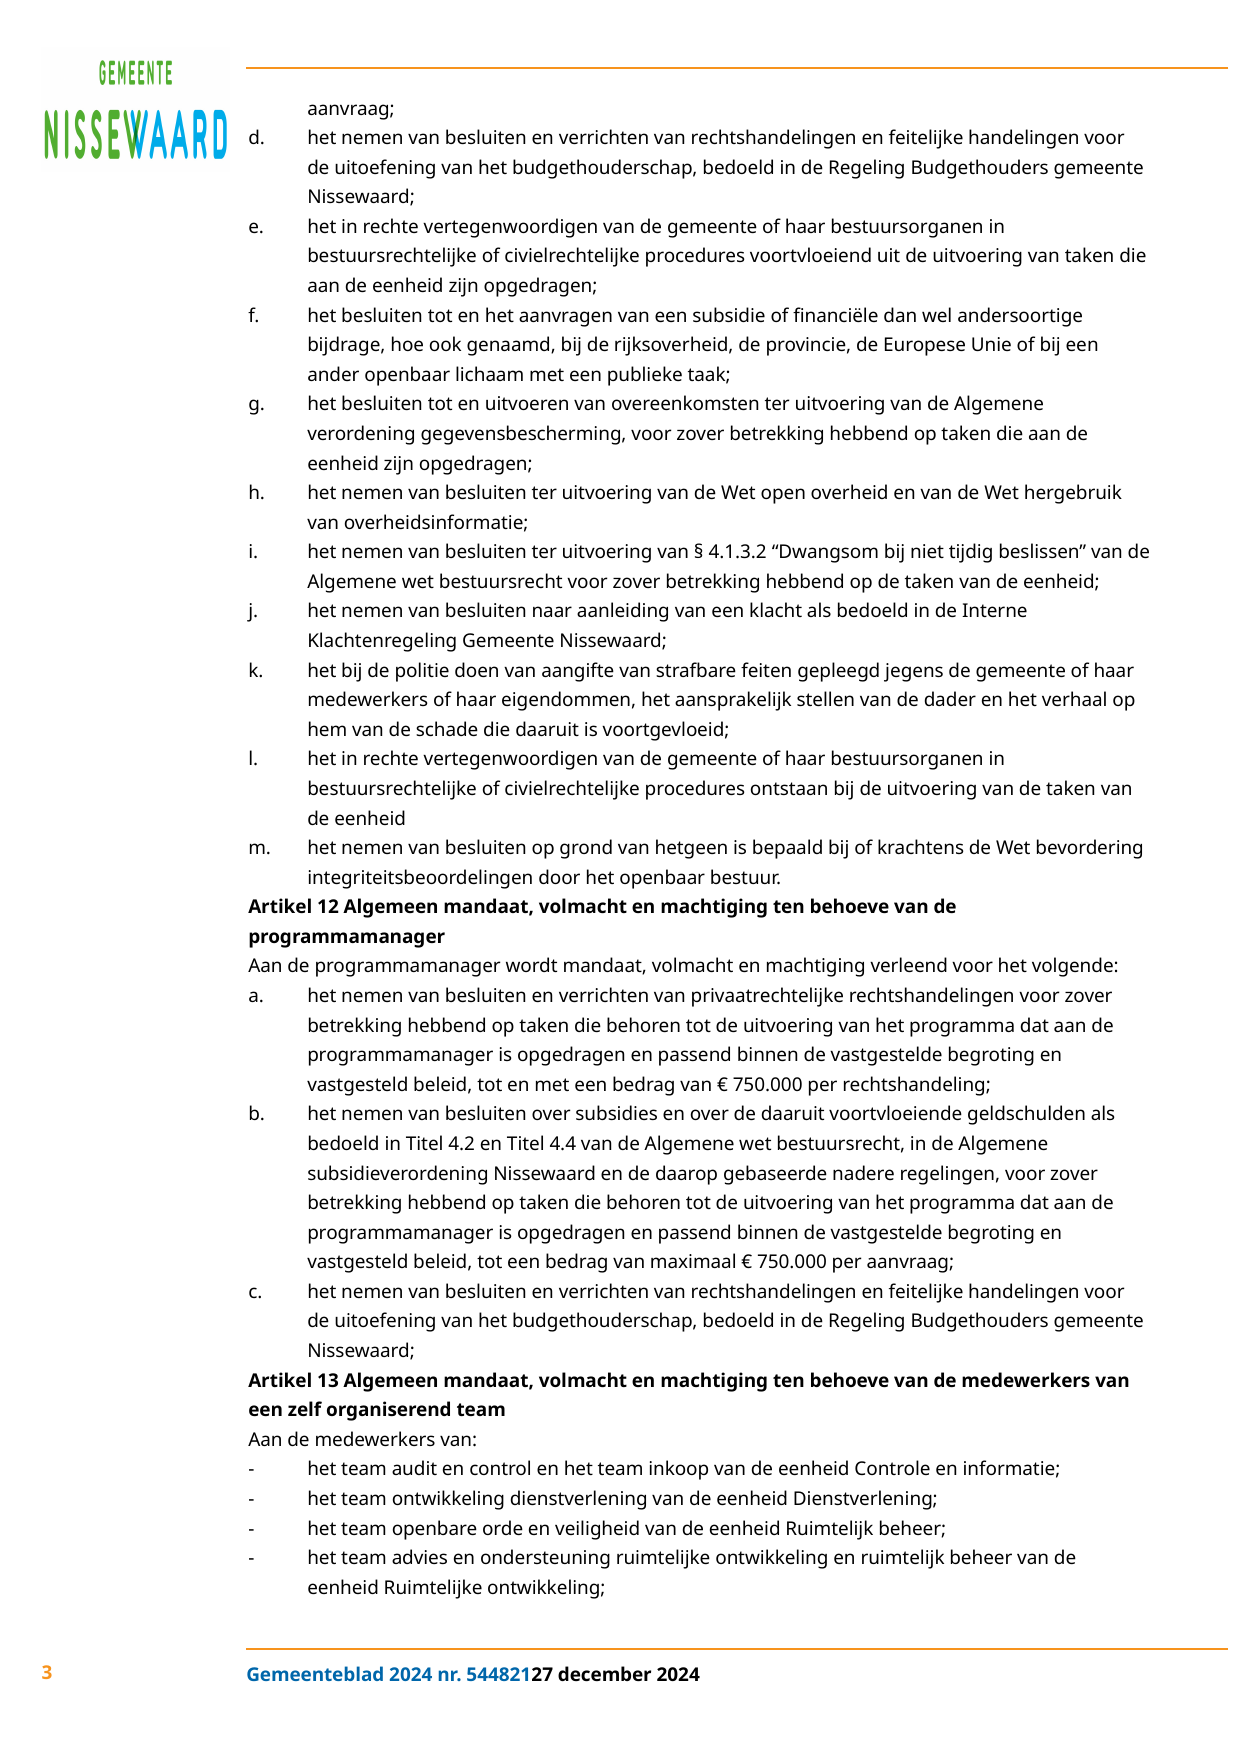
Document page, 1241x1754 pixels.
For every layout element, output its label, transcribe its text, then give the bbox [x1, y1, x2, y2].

list het in rechte vertegenwoordigen van de gemeente of haar bestuursorganen in bestuursrechtelijke of civielrechtelijke procedures voortvloeiend uit de uitvoering van taken die aan de eenheid zijn opgedragen; [248, 213, 1152, 298]
list het nemen van besluiten en verrichten van privaatrechtelijke rechtshandelingen voor zover betrekking hebbend op taken die behoren tot de uitvoering van het programma dat aan de programmamanager is opgedragen en passend binnen de vastgestelde begroting en vastgesteld beleid, tot en met een bedrag van € 750.000 per rechtshandeling; [248, 982, 1152, 1097]
list het besluiten tot en het aanvragen van een subsidie of financiële dan wel andersoortige bijdrage, hoe ook genaamd, bij de rijksoverheid, de provincie, de Europese Unie of bij een ander openbaar lichaam met een publieke taak; [248, 302, 1152, 387]
list het nemen van besluiten op grond van hetgeen is bepaald bij of krachtens de Wet bevordering integriteitsbeoordelingen door het openbaar bestuur. [248, 834, 1152, 890]
picture [41, 47, 231, 172]
list het bij de politie doen van aangifte van strafbare feiten gepleegd jegens de gemeente of haar medewerkers of haar eigendommen, het aansprakelijk stellen van de dader en het verhaal op hem van de schade die daaruit is voortgevloeid; [248, 657, 1152, 742]
list het in rechte vertegenwoordigen van de gemeente of haar bestuursorganen in bestuursrechtelijke of civielrechtelijke procedures ontstaan bij de uitvoering van de taken van de eenheid [248, 746, 1152, 831]
list het nemen van besluiten ter uitvoering van § 4.1.3.2 “Dwangsom bij niet tijdig beslissen” van de Algemene wet bestuursrecht voor zover betrekking hebbend op de taken van de eenheid; [248, 538, 1152, 594]
list het team advies en ondersteuning ruimtelijke ontwikkeling en ruimtelijk beheer van de eenheid Ruimtelijke ontwikkeling; [248, 1544, 1152, 1600]
list het nemen van besluiten naar aanleiding van een klacht als bedoeld in de Interne Klachtenregeling Gemeente Nissewaard; [248, 598, 1152, 653]
list het nemen van besluiten en verrichten van rechtshandelingen en feitelijke handelingen voor de uitoefening van het budgethouderschap, bedoeld in de Regeling Budgethouders gemeente Nissewaard; [248, 1278, 1152, 1363]
text Artikel 13 Algemeen mandaat, volmacht en machtiging ten behoeve van de medewerkers van een zelf organiserend team [248, 1367, 1152, 1422]
list het nemen van besluiten en verrichten van rechtshandelingen en feitelijke handelingen voor de uitoefening van het budgethouderschap, bedoeld in de Regeling Budgethouders gemeente Nissewaard; [248, 124, 1152, 209]
list het team audit en control en het team inkoop van de eenheid Controle en informatie; [248, 1456, 1152, 1481]
list het team openbare orde en veiligheid van de eenheid Ruimtelijk beheer; [248, 1515, 1152, 1541]
text Aan de medewerkers van: [248, 1426, 1152, 1452]
list aanvraag; [248, 95, 1152, 121]
list het team ontwikkeling dienstverlening van de eenheid Dienstverlening; [248, 1485, 1152, 1511]
text Artikel 12 Algemeen mandaat, volmacht en machtiging ten behoeve van de programmamanager [248, 893, 1152, 949]
text Aan de programmamanager wordt mandaat, volmacht en machtiging verleend voor het volgende: [248, 953, 1152, 978]
list het besluiten tot en uitvoeren van overeenkomsten ter uitvoering van de Algemene verordening gegevensbescherming, voor zover betrekking hebbend op taken die aan de eenheid zijn opgedragen; [248, 391, 1152, 476]
list het nemen van besluiten over subsidies en over de daaruit voortvloeiende geldschulden als bedoeld in Titel 4.2 en Titel 4.4 van de Algemene wet bestuursrecht, in de Algemene subsidieverordening Nissewaard en de daarop gebaseerde nadere regelingen, voor zover betrekking hebbend op taken die behoren tot de uitvoering van het programma dat aan de programmamanager is opgedragen en passend binnen de vastgestelde begroting en vastgesteld beleid, tot een bedrag van maximaal € 750.000 per aanvraag; [248, 1101, 1152, 1274]
list het nemen van besluiten ter uitvoering van de Wet open overheid en van de Wet hergebruik van overheidsinformatie; [248, 479, 1152, 535]
